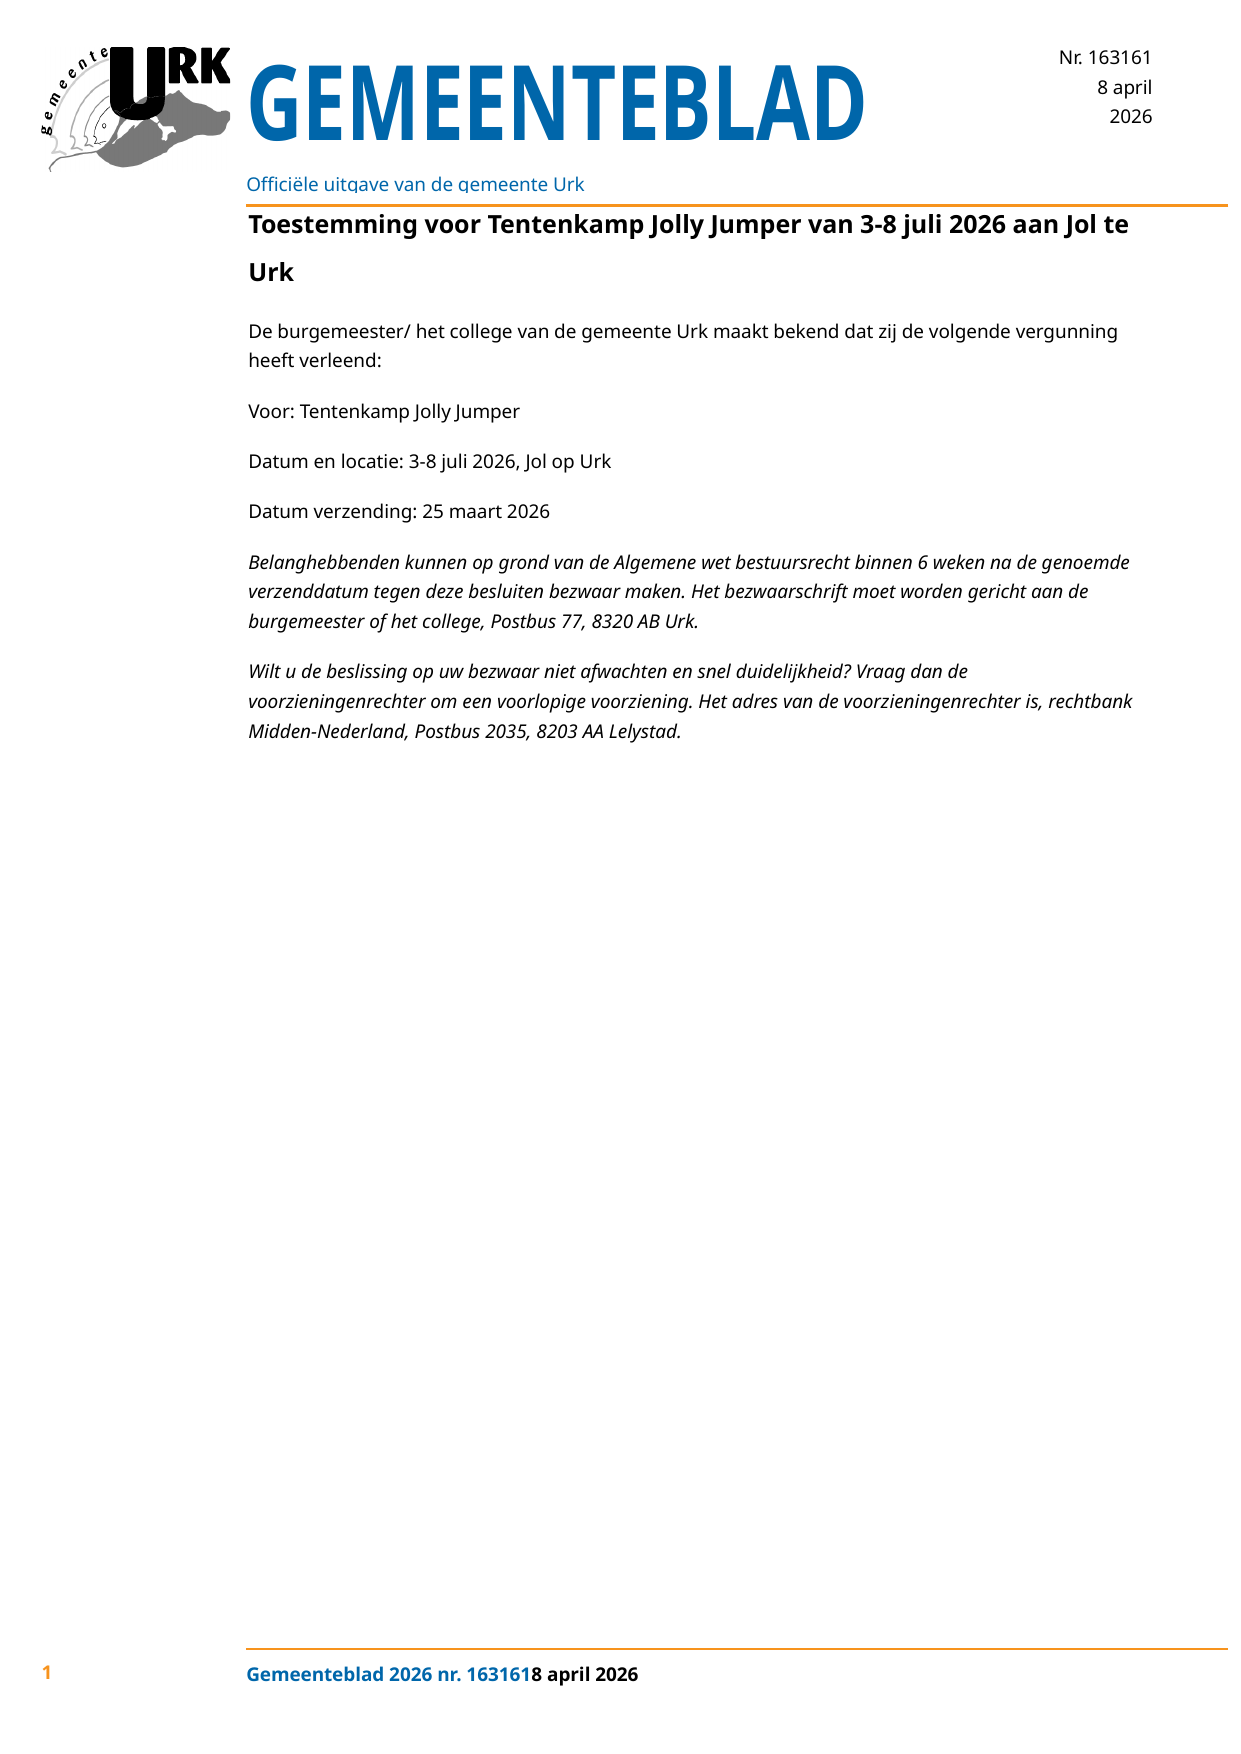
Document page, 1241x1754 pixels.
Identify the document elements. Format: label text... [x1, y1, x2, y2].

text De burgemeester/ het college van de gemeente Urk maakt bekend dat zij de volgende vergunning heeft verleend: [248, 318, 1152, 373]
text Wilt u de beslissing op uw bezwaar niet afwachten en snel duidelijkheid? Vraag dan de voorzieningenrechter om een voorlopige voorziening. Het adres van de voorzieningenrechter is, rechtbank Midden-Nederland, Postbus 2035, 8203 AA Lelystad. [248, 659, 1152, 744]
text Belanghebbenden kunnen op grond van de Algemene wet bestuursrecht binnen 6 weken na de genoemde verzenddatum tegen deze besluiten bezwaar maken. Het bezwaarschrift moet worden gericht aan de burgemeester of het college, Postbus 77, 8320 AB Urk. [248, 549, 1152, 634]
text Toestemming voor Tentenkamp Jolly Jumper van 3-8 juli 2026 aan Jol te Urk [248, 207, 1152, 288]
text Datum en locatie: 3-8 juli 2026, Jol op Urk [248, 448, 1152, 474]
text Voor: Tentenkamp Jolly Jumper [248, 398, 1152, 424]
text Datum verzending: 25 maart 2026 [248, 499, 1152, 524]
picture [41, 47, 231, 172]
